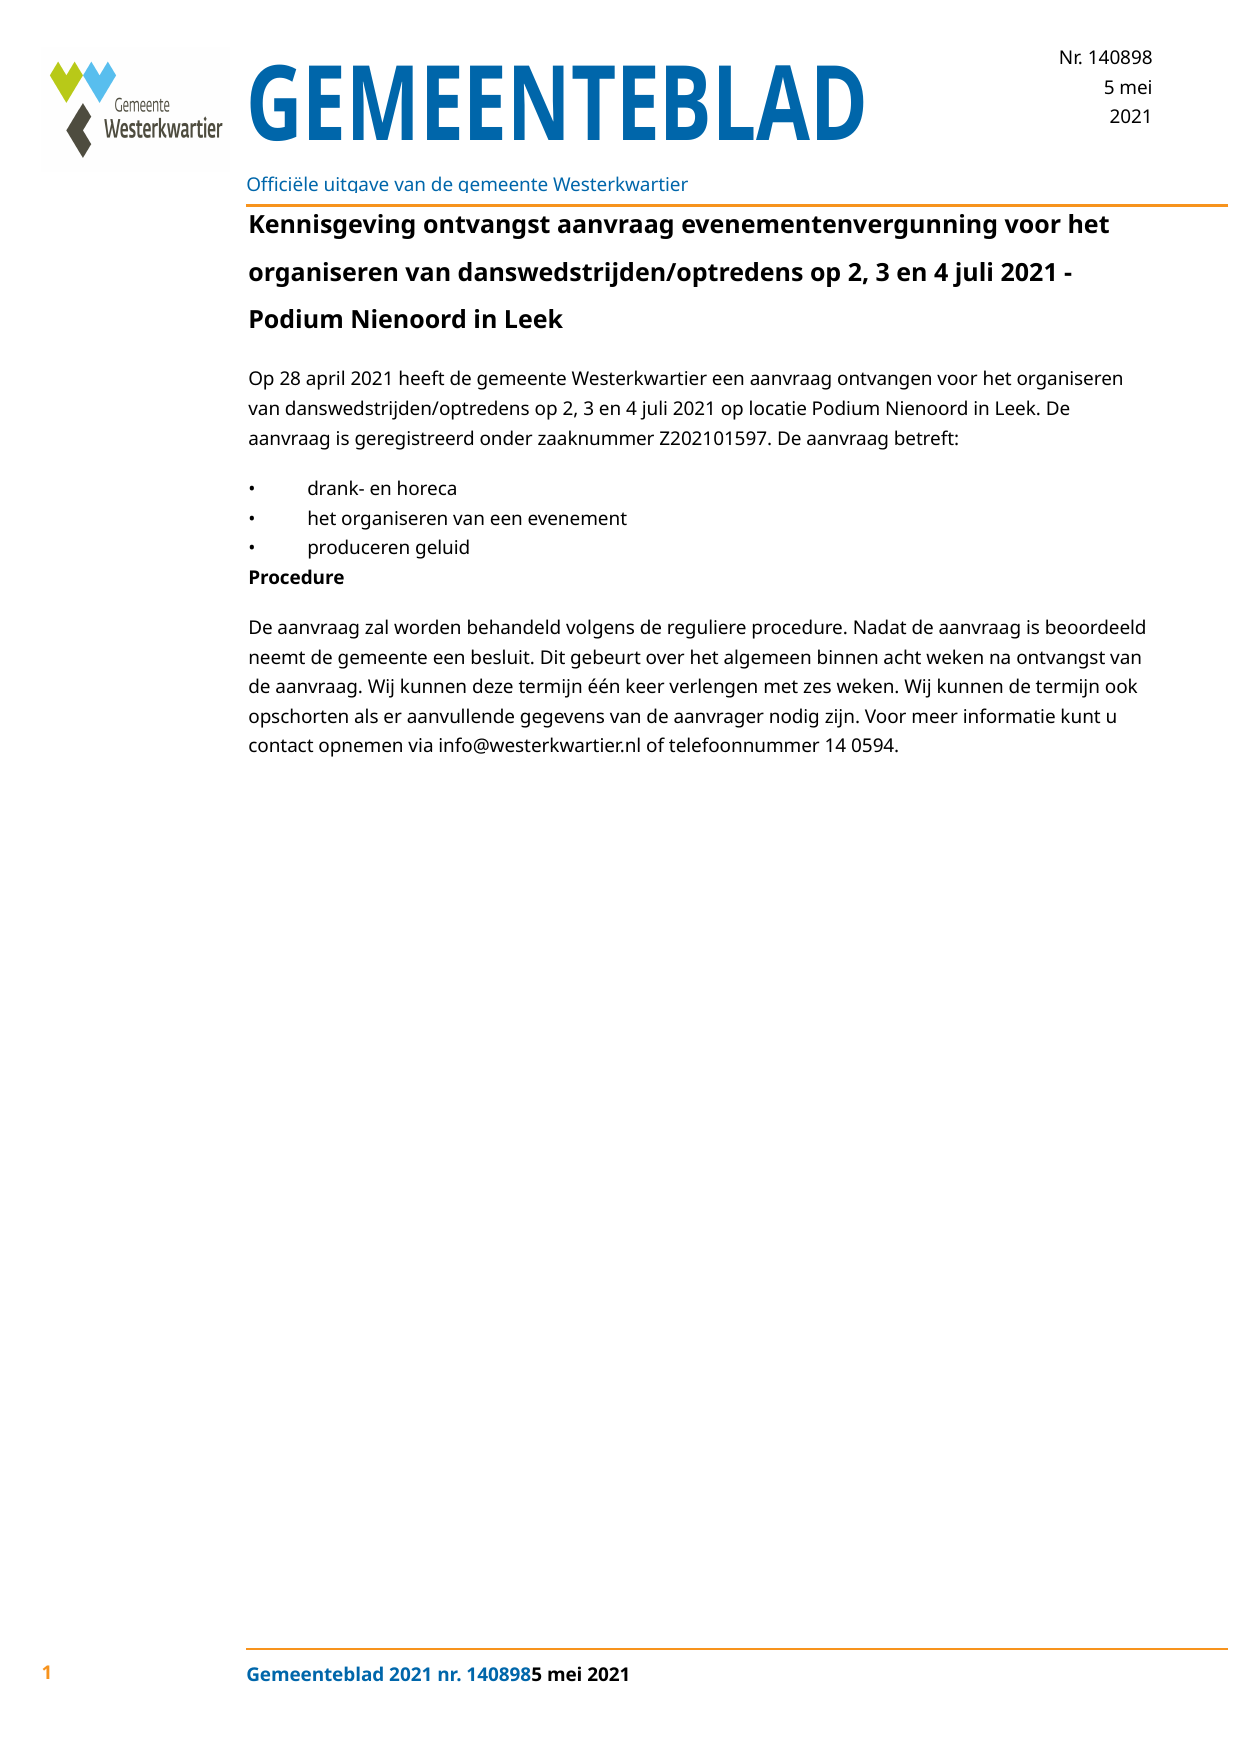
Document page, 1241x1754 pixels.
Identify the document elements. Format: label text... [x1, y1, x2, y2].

text De aanvraag zal worden behandeld volgens de reguliere procedure. Nadat de aanvraag is beoordeeld neemt de gemeente een besluit. Dit gebeurt over het algemeen binnen acht weken na ontvangst van de aanvraag. Wij kunnen deze termijn één keer verlengen met zes weken. Wij kunnen de termijn ook opschorten als er aanvullende gegevens van de aanvrager nodig zijn. Voor meer informatie kunt u contact opnemen via info@westerkwartier.nl of telefoonnummer 14 0594. [248, 614, 1152, 758]
list produceren geluid [248, 534, 1152, 560]
list drank- en horeca [248, 475, 1152, 501]
picture [41, 47, 231, 172]
text Kennisgeving ontvangst aanvraag evenementenvergunning voor het organiseren van danswedstrijden/optredens op 2, 3 en 4 juli 2021 - Podium Nienoord in Leek [248, 207, 1152, 336]
text Op 28 april 2021 heeft de gemeente Westerkwartier een aanvraag ontvangen voor het organiseren van danswedstrijden/optredens op 2, 3 en 4 juli 2021 op locatie Podium Nienoord in Leek. De aanvraag is geregistreerd onder zaaknummer Z202101597. De aanvraag betreft: [248, 366, 1152, 450]
text Procedure [248, 564, 1152, 589]
list het organiseren van een evenement [248, 505, 1152, 530]
